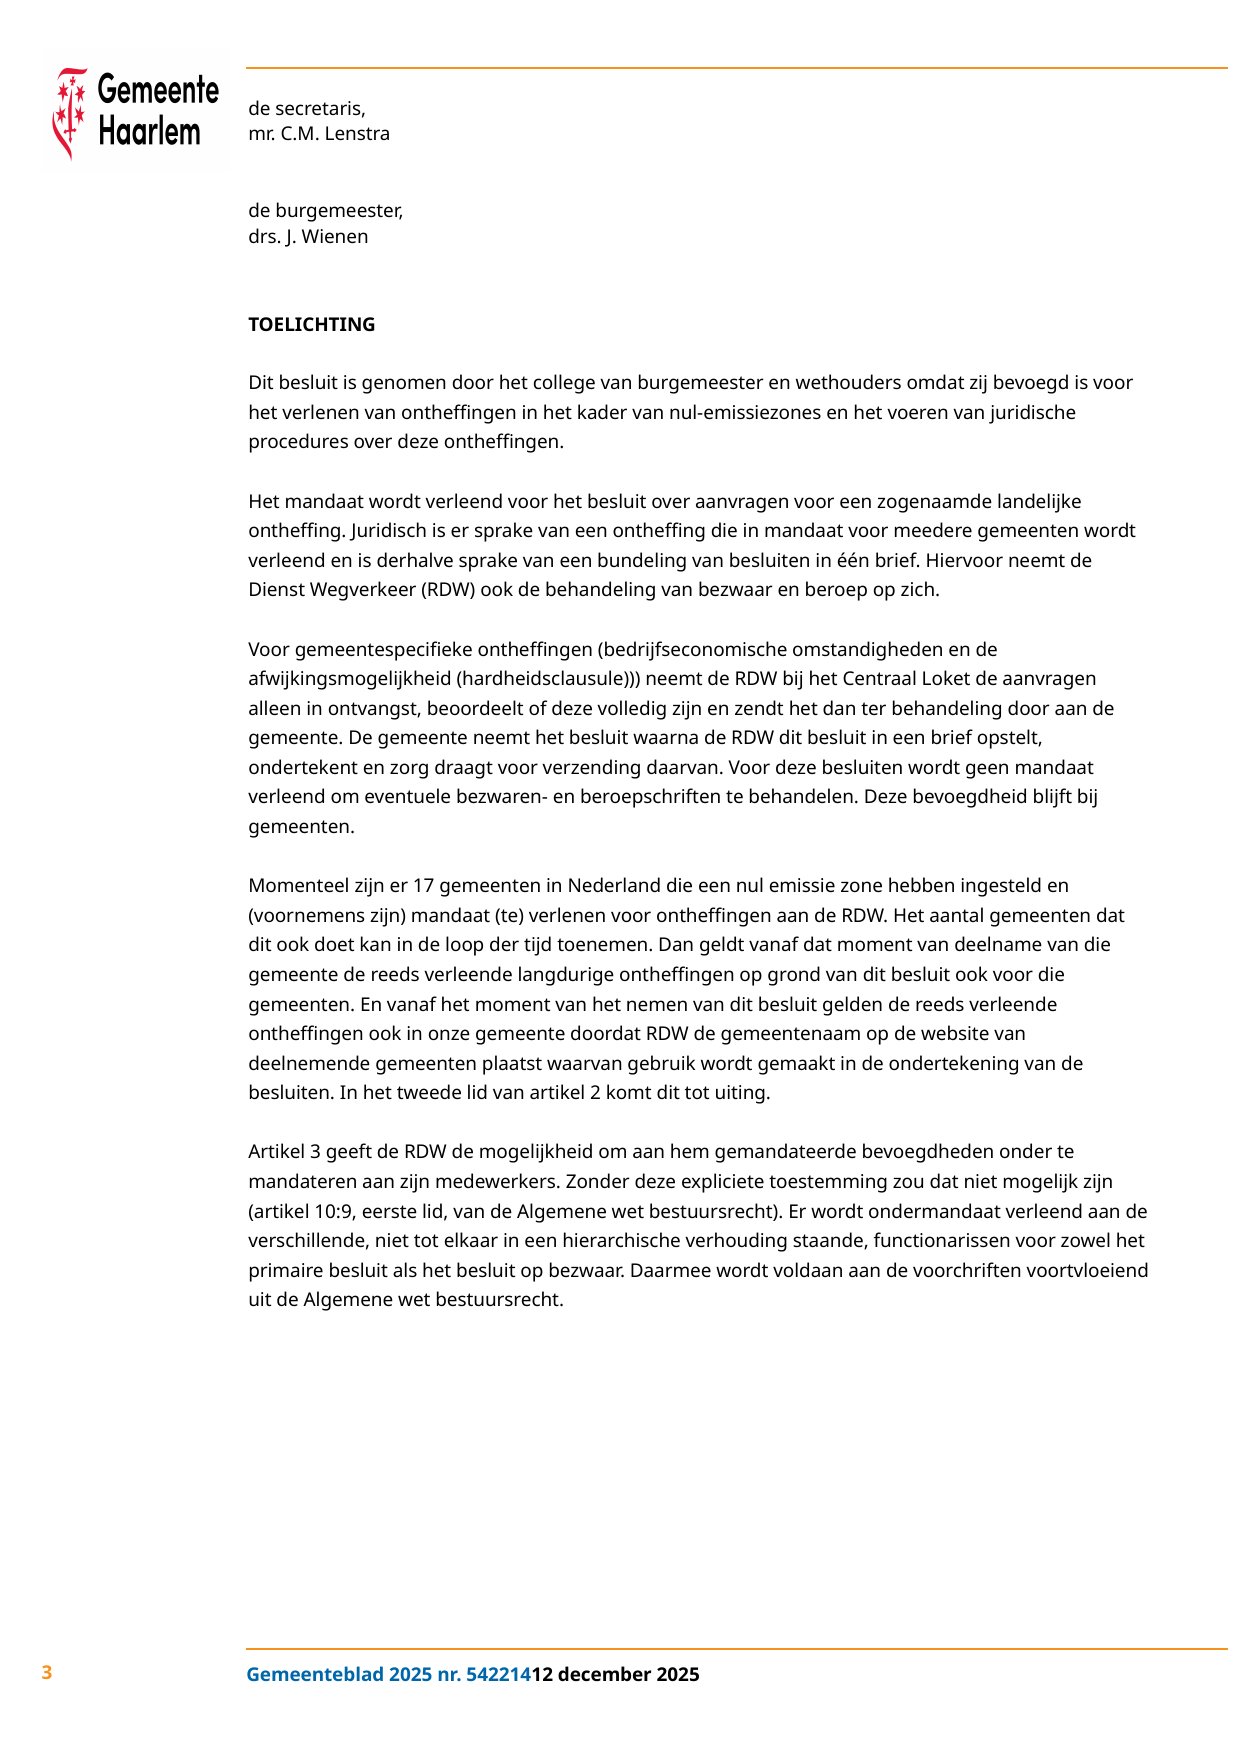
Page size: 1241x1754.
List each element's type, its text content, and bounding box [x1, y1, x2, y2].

text TOELICHTING [248, 301, 1152, 340]
text Het mandaat wordt verleend voor het besluit over aanvragen voor een zogenaamde landelijke ontheffing. Juridisch is er sprake van een ontheffing die in mandaat voor meedere gemeenten wordt verleend en is derhalve sprake van een bundeling van besluiten in één brief. Hiervoor neemt de Dienst Wegverkeer (RDW) ook de behandeling van bezwaar en beroep op zich. [248, 488, 1152, 602]
text Artikel 3 geeft de RDW de mogelijkheid om aan hem gemandateerde bevoegdheden onder te mandateren aan zijn medewerkers. Zonder deze expliciete toestemming zou dat niet mogelijk zijn (artikel 10:9, eerste lid, van de Algemene wet bestuursrecht). Er wordt ondermandaat verleend aan de verschillende, niet tot elkaar in een hierarchische verhouding staande, functionarissen voor zowel het primaire besluit als het besluit op bezwaar. Daarmee wordt voldaan aan de voorchriften voortvloeiend uit de Algemene wet bestuursrecht. [248, 1139, 1152, 1312]
text Momenteel zijn er 17 gemeenten in Nederland die een nul emissie zone hebben ingesteld en (voornemens zijn) mandaat (te) verlenen voor ontheffingen aan de RDW. Het aantal gemeenten dat dit ook doet kan in de loop der tijd toenemen. Dan geldt vanaf dat moment van deelname van die gemeente de reeds verleende langdurige ontheffingen op grond van dit besluit ook voor die gemeenten. En vanaf het moment van het nemen van dit besluit gelden de reeds verleende ontheffingen ook in onze gemeente doordat RDW de gemeentenaam op de website van deelnemende gemeenten plaatst waarvan gebruik wordt gemaakt in de ondertekening van de besluiten. In het tweede lid van artikel 2 komt dit tot uiting. [248, 872, 1152, 1105]
text Dit besluit is genomen door het college van burgemeester en wethouders omdat zij bevoegd is voor het verlenen van ontheffingen in het kader van nul-emissiezones en het voeren van juridische procedures over deze ontheffingen. [248, 369, 1152, 454]
picture [41, 47, 231, 172]
text drs. J. Wienen [248, 223, 1152, 249]
text Voor gemeentespecifieke ontheffingen (bedrijfseconomische omstandigheden en de afwijkingsmogelijkheid (hardheidsclausule))) neemt de RDW bij het Centraal Loket de aanvragen alleen in ontvangst, beoordeelt of deze volledig zijn en zendt het dan ter behandeling door aan de gemeente. De gemeente neemt het besluit waarna de RDW dit besluit in een brief opstelt, ondertekent en zorg draagt voor verzending daarvan. Voor deze besluiten wordt geen mandaat verleend om eventuele bezwaren- en beroepschriften te behandelen. Deze bevoegdheid blijft bij gemeenten. [248, 636, 1152, 839]
text de secretaris, [248, 95, 1152, 121]
text de burgemeester, [248, 198, 1152, 223]
text mr. C.M. Lenstra [248, 121, 1152, 146]
